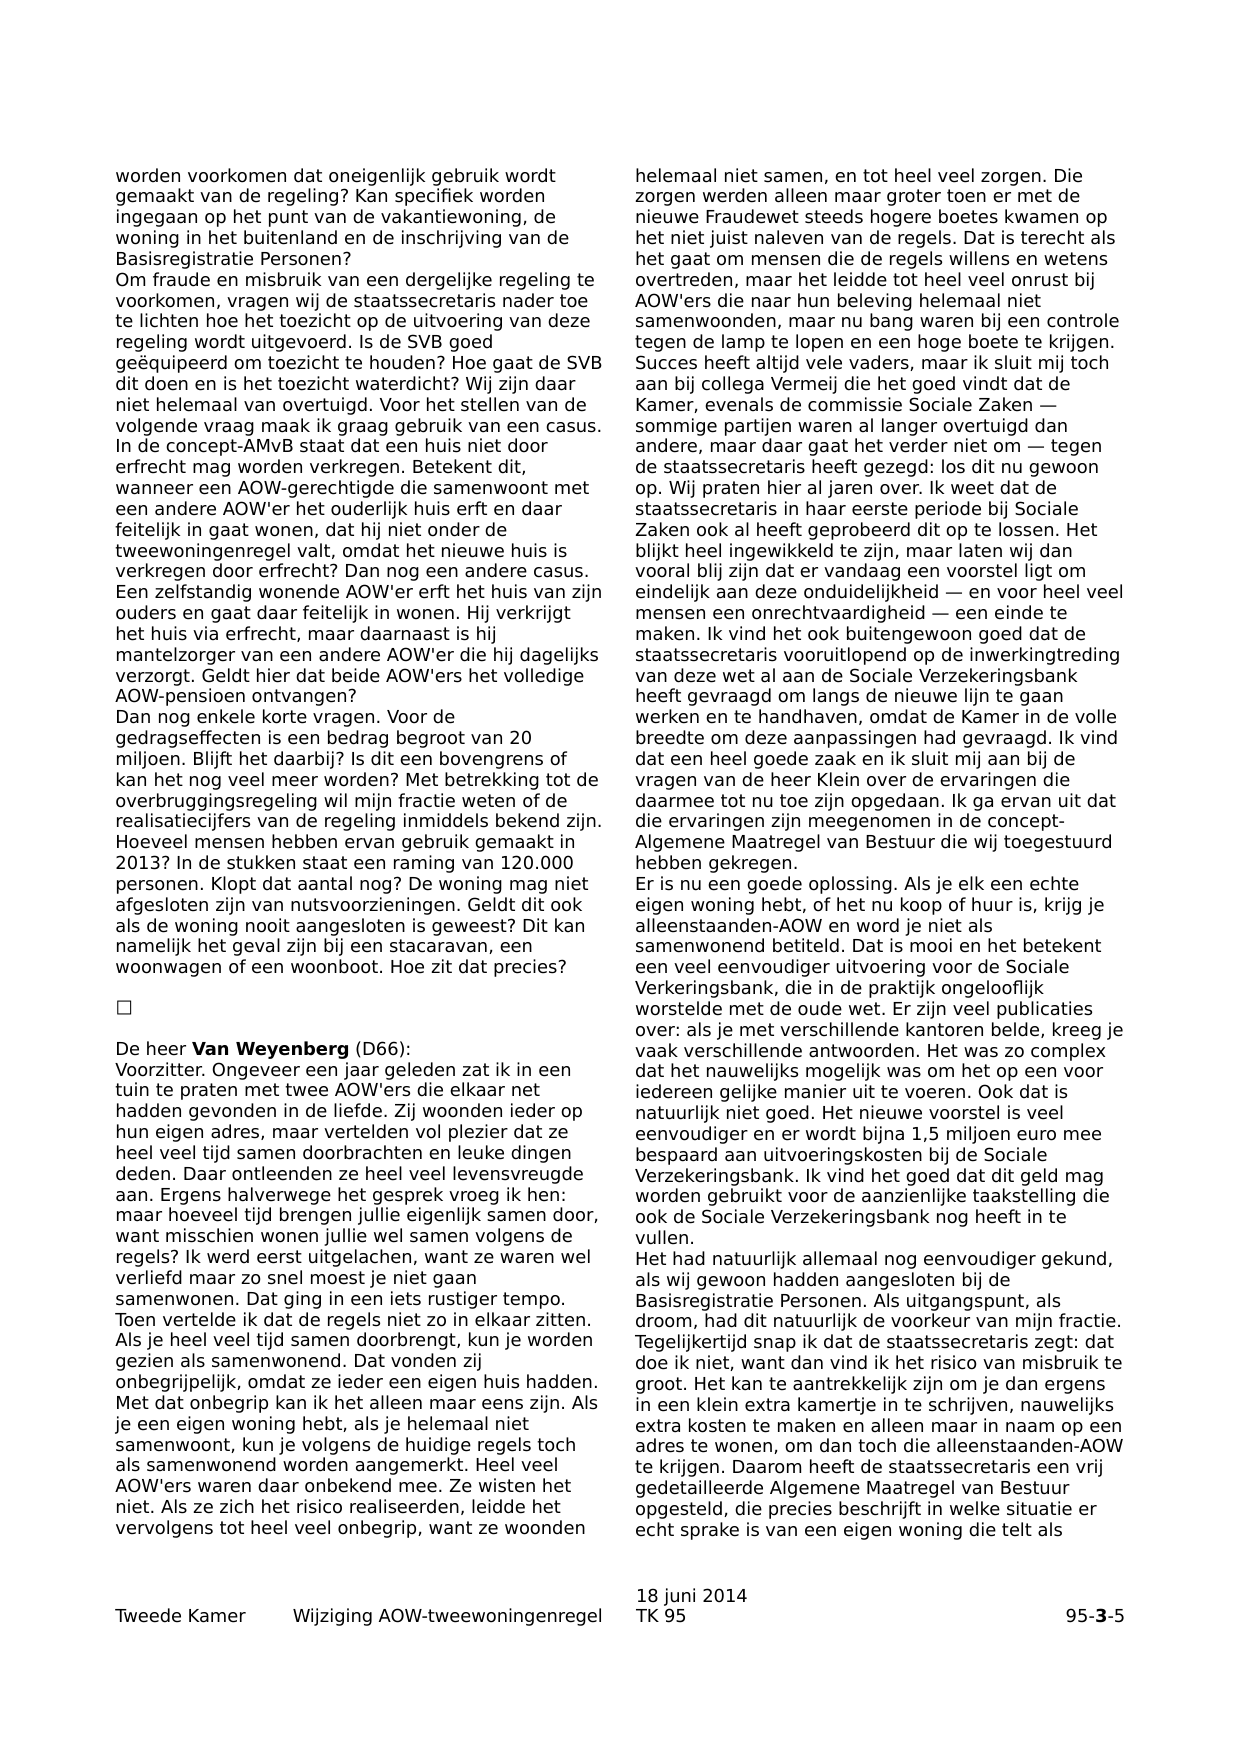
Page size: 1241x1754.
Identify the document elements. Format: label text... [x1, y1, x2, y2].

text Om fraude en misbruik van een dergelijke regeling te voorkomen, vragen wij de staatssecretaris nader toe te lichten hoe het toezicht op de uitvoering van deze regeling wordt uitgevoerd. Is de SVB goed geëquipeerd om toezicht te houden? Hoe gaat de SVB dit doen en is het toezicht waterdicht? Wij zijn daar niet helemaal van overtuigd. Voor het stellen van de volgende vraag maak ik graag gebruik van een casus. In de concept-AMvB staat dat een huis niet door erfrecht mag worden verkregen. Betekent dit, wanneer een AOW-gerechtigde die samenwoont met een andere AOW'er het ouderlijk huis erft en daar feitelijk in gaat wonen, dat hij niet onder de tweewoningenregel valt, omdat het nieuwe huis is verkregen door erfrecht? Dan nog een andere casus. Een zelfstandig wonende AOW'er erft het huis van zijn ouders en gaat daar feitelijk in wonen. Hij verkrijgt het huis via erfrecht, maar daarnaast is hij mantelzorger van een andere AOW'er die hij dagelijks verzorgt. Geldt hier dat beide AOW'ers het volledige AOW-pensioen ontvangen? [115, 269, 605, 707]
text Voorzitter. Ongeveer een jaar geleden zat ik in een tuin te praten met twee AOW'ers die elkaar net hadden gevonden in de liefde. Zij woonden ieder op hun eigen adres, maar vertelden vol plezier dat ze heel veel tijd samen doorbrachten en leuke dingen deden. Daar ontleenden ze heel veel levensvreugde aan. Ergens halverwege het gesprek vroeg ik hen: maar hoeveel tijd brengen jullie eigenlijk samen door, want misschien wonen jullie wel samen volgens de regels? Ik werd eerst uitgelachen, want ze waren wel verliefd maar zo snel moest je niet gaan samenwonen. Dat ging in een iets rustiger tempo. Toen vertelde ik dat de regels niet zo in elkaar zitten. Als je heel veel tijd samen doorbrengt, kun je worden gezien als samenwonend. Dat vonden zij onbegrijpelijk, omdat ze ieder een eigen huis hadden. Met dat onbegrip kan ik het alleen maar eens zijn. Als je een eigen woning hebt, als je helemaal niet samenwoont, kun je volgens de huidige regels toch als samenwonend worden aangemerkt. Heel veel AOW'ers waren daar onbekend mee. Ze wisten het niet. Als ze zich het risico realiseerden, leidde het vervolgens tot heel veel onbegrip, want ze woonden [115, 1059, 605, 1538]
text Er is nu een goede oplossing. Als je elk een echte eigen woning hebt, of het nu koop of huur is, krijg je alleenstaanden-AOW en word je niet als samenwonend betiteld. Dat is mooi en het betekent een veel eenvoudiger uitvoering voor de Sociale Verkeringsbank, die in de praktijk ongelooflijk worstelde met de oude wet. Er zijn veel publicaties over: als je met verschillende kantoren belde, kreeg je vaak verschillende antwoorden. Het was zo complex dat het nauwelijks mogelijk was om het op een voor iedereen gelijke manier uit te voeren. Ook dat is natuurlijk niet goed. Het nieuwe voorstel is veel eenvoudiger en er wordt bijna 1,5 miljoen euro mee bespaard aan uitvoeringskosten bij de Sociale Verzekeringsbank. Ik vind het goed dat dit geld mag worden gebruikt voor de aanzienlijke taakstelling die ook de Sociale Verzekeringsbank nog heeft in te vullen. [635, 874, 1125, 1249]
text Dan nog enkele korte vragen. Voor de gedragseffecten is een bedrag begroot van 20 miljoen. Blijft het daarbij? Is dit een bovengrens of kan het nog veel meer worden? Met betrekking tot de overbruggingsregeling wil mijn fractie weten of de realisatiecijfers van de regeling inmiddels bekend zijn. Hoeveel mensen hebben ervan gebruik gemaakt in 2013? In de stukken staat een raming van 120.000 personen. Klopt dat aantal nog? De woning mag niet afgesloten zijn van nutsvoorzieningen. Geldt dit ook als de woning nooit aangesloten is geweest? Dit kan namelijk het geval zijn bij een stacaravan, een woonwagen of een woonboot. Hoe zit dat precies? [115, 707, 605, 978]
text helemaal niet samen, en tot heel veel zorgen. Die zorgen werden alleen maar groter toen er met de nieuwe Fraudewet steeds hogere boetes kwamen op het niet juist naleven van de regels. Dat is terecht als het gaat om mensen die de regels willens en wetens overtreden, maar het leidde tot heel veel onrust bij AOW'ers die naar hun beleving helemaal niet samenwoonden, maar nu bang waren bij een controle tegen de lamp te lopen en een hoge boete te krijgen. Succes heeft altijd vele vaders, maar ik sluit mij toch aan bij collega Vermeij die het goed vindt dat de Kamer, evenals de commissie Sociale Zaken — sommige partijen waren al langer overtuigd dan andere, maar daar gaat het verder niet om — tegen de staatssecretaris heeft gezegd: los dit nu gewoon op. Wij praten hier al jaren over. Ik weet dat de staatssecretaris in haar eerste periode bij Sociale Zaken ook al heeft geprobeerd dit op te lossen. Het blijkt heel ingewikkeld te zijn, maar laten wij dan vooral blij zijn dat er vandaag een voorstel ligt om eindelijk aan deze onduidelijkheid — en voor heel veel mensen een onrechtvaardigheid — een einde te maken. Ik vind het ook buitengewoon goed dat de staatssecretaris vooruitlopend op de inwerkingtreding van deze wet al aan de Sociale Verzekeringsbank heeft gevraagd om langs de nieuwe lijn te gaan werken en te handhaven, omdat de Kamer in de volle breedte om deze aanpassingen had gevraagd. Ik vind dat een heel goede zaak en ik sluit mij aan bij de vragen van de heer Klein over de ervaringen die daarmee tot nu toe zijn opgedaan. Ik ga ervan uit dat die ervaringen zijn meegenomen in de concept-Algemene Maatregel van Bestuur die wij toegestuurd hebben gekregen. [635, 165, 1125, 874]
text De heer Van Weyenberg (D66): [115, 1038, 605, 1059]
text worden voorkomen dat oneigenlijk gebruik wordt gemaakt van de regeling? Kan specifiek worden ingegaan op het punt van de vakantiewoning, de woning in het buitenland en de inschrijving van de Basisregistratie Personen? [115, 165, 605, 269]
text Het had natuurlijk allemaal nog eenvoudiger gekund, als wij gewoon hadden aangesloten bij de Basisregistratie Personen. Als uitgangspunt, als droom, had dit natuurlijk de voorkeur van mijn fractie. Tegelijkertijd snap ik dat de staatssecretaris zegt: dat doe ik niet, want dan vind ik het risico van misbruik te groot. Het kan te aantrekkelijk zijn om je dan ergens in een klein extra kamertje in te schrijven, nauwelijks extra kosten te maken en alleen maar in naam op een adres te wonen, om dan toch die alleenstaanden-AOW te krijgen. Daarom heeft de staatssecretaris een vrij gedetailleerde Algemene Maatregel van Bestuur opgesteld, die precies beschrijft in welke situatie er echt sprake is van een eigen woning die telt als [635, 1249, 1125, 1540]
text ⬜ [115, 998, 605, 1018]
